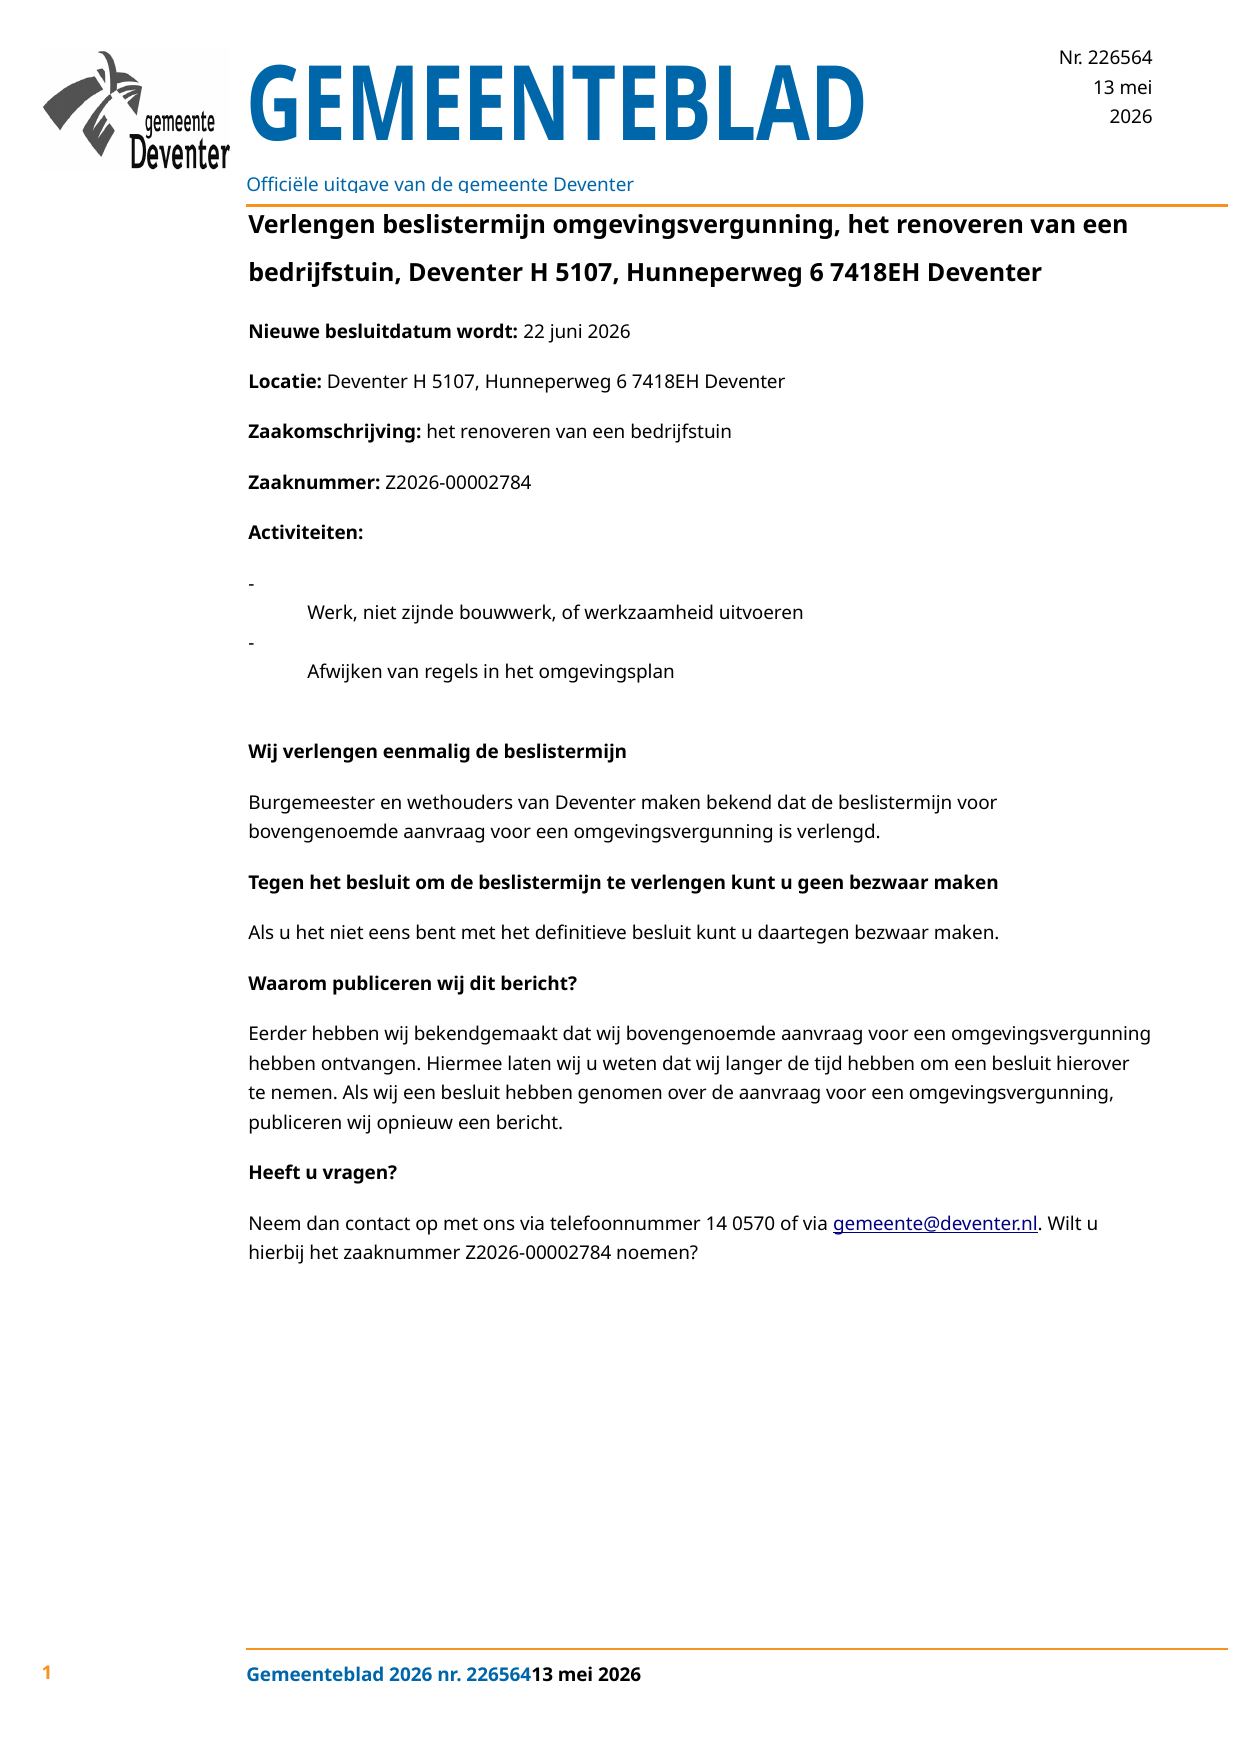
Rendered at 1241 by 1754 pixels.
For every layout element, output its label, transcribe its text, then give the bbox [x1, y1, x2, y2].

text Nieuwe besluitdatum wordt: 22 juni 2026 [248, 318, 1152, 344]
text Eerder hebben wij bekendgemaakt dat wij bovengenoemde aanvraag voor een omgevingsvergunning hebben ontvangen. Hiermee laten wij u weten dat wij langer de tijd hebben om een besluit hierover te nemen. Als wij een besluit hebben genomen over de aanvraag voor een omgevingsvergunning, publiceren wij opnieuw een bericht. [248, 1020, 1152, 1135]
text Activiteiten: [248, 519, 1152, 545]
text Verlengen beslistermijn omgevingsvergunning, het renoveren van een bedrijfstuin, Deventer H 5107, Hunneperweg 6 7418EH Deventer [248, 207, 1152, 288]
text Zaakomschrijving: het renoveren van een bedrijfstuin [248, 419, 1152, 444]
text Neem dan contact op met ons via telefoonnummer 14 0570 of via gemeente@deventer.nl. Wilt u hierbij het zaaknummer Z2026-00002784 noemen? [248, 1210, 1152, 1265]
text Als u het niet eens bent met het definitieve besluit kunt u daartegen bezwaar maken. [248, 919, 1152, 945]
text Zaaknummer: Z2026-00002784 [248, 469, 1152, 495]
list Werk, niet zijnde bouwwerk, of werkzaamheid uitvoeren [248, 599, 1152, 625]
picture [41, 47, 231, 172]
text Waarom publiceren wij dit bericht? [248, 970, 1152, 996]
text Heeft u vragen? [248, 1159, 1152, 1185]
list Afwijken van regels in het omgevingsplan [248, 659, 1152, 684]
text Burgemeester en wethouders van Deventer maken bekend dat de beslistermijn voor bovengenoemde aanvraag voor een omgevingsvergunning is verlengd. [248, 789, 1152, 844]
text Tegen het besluit om de beslistermijn te verlengen kunt u geen bezwaar maken [248, 869, 1152, 895]
text Locatie: Deventer H 5107, Hunneperweg 6 7418EH Deventer [248, 368, 1152, 394]
text Wij verlengen eenmalig de beslistermijn [248, 739, 1152, 764]
